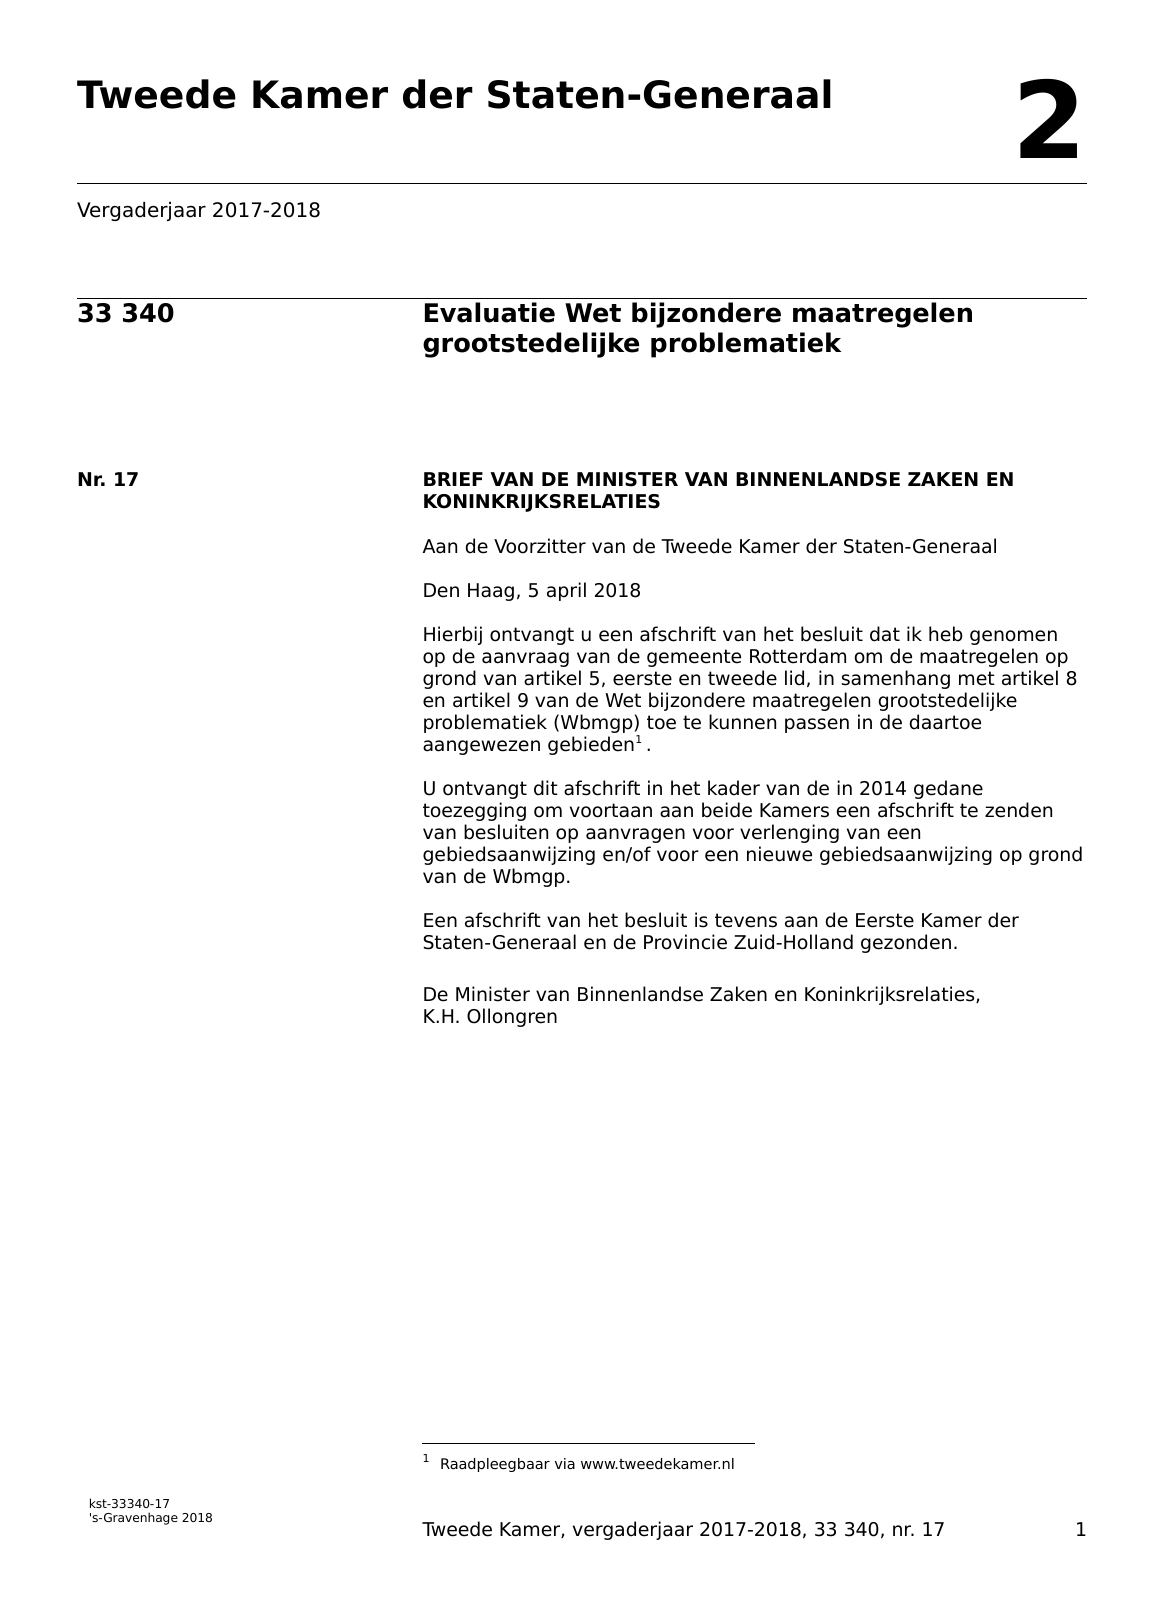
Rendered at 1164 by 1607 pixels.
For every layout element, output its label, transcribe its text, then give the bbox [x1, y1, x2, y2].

text kst-33340-17 [88, 1497, 323, 1511]
table_cell Vergaderjaar 2017-2018 [77, 184, 1087, 298]
text U ontvangt dit afschrift in het kader van de in 2014 gedane toezegging om voortaan aan beide Kamers een afschrift te zenden van besluiten op aanvragen voor verlenging van een gebiedsaanwijzing en/of voor een nieuwe gebiedsaanwijzing op grond van de Wbmgp. [422, 778, 1087, 888]
text Raadpleegbaar via www.tweedekamer.nl [422, 1452, 1087, 1474]
text De Minister van Binnenlandse Zaken en Koninkrijksrelaties, K.H. Ollongren [422, 984, 1087, 1028]
subtitle 33 340 Evaluatie Wet bijzondere maatregelen grootstedelijke problematiek [77, 299, 1087, 358]
table_header Tweede Kamer der Staten-Generaal [77, 59, 886, 183]
text Hierbij ontvangt u een afschrift van het besluit dat ik heb genomen op de aanvraag van de gemeente Rotterdam om de maatregelen op grond van artikel 5, eerste en tweede lid, in samenhang met artikel 8 en artikel 9 van de Wet bijzondere maatregelen grootstedelijke problematiek (Wbmgp) toe te kunnen passen in de daartoe aangewezen gebieden. [422, 624, 1087, 756]
subtitle Nr. 17 BRIEF VAN DE MINISTER VAN BINNENLANDSE ZAKEN EN KONINKRIJKSRELATIES [77, 469, 1087, 513]
table_header 2 [886, 59, 1087, 183]
text Den Haag, 5 april 2018 [422, 580, 1087, 602]
text Een afschrift van het besluit is tevens aan de Eerste Kamer der Staten-Generaal en de Provincie Zuid-Holland gezonden. [422, 910, 1087, 954]
text 's-Gravenhage 2018 [88, 1511, 323, 1525]
text Aan de Voorzitter van de Tweede Kamer der Staten-Generaal [422, 536, 1087, 557]
